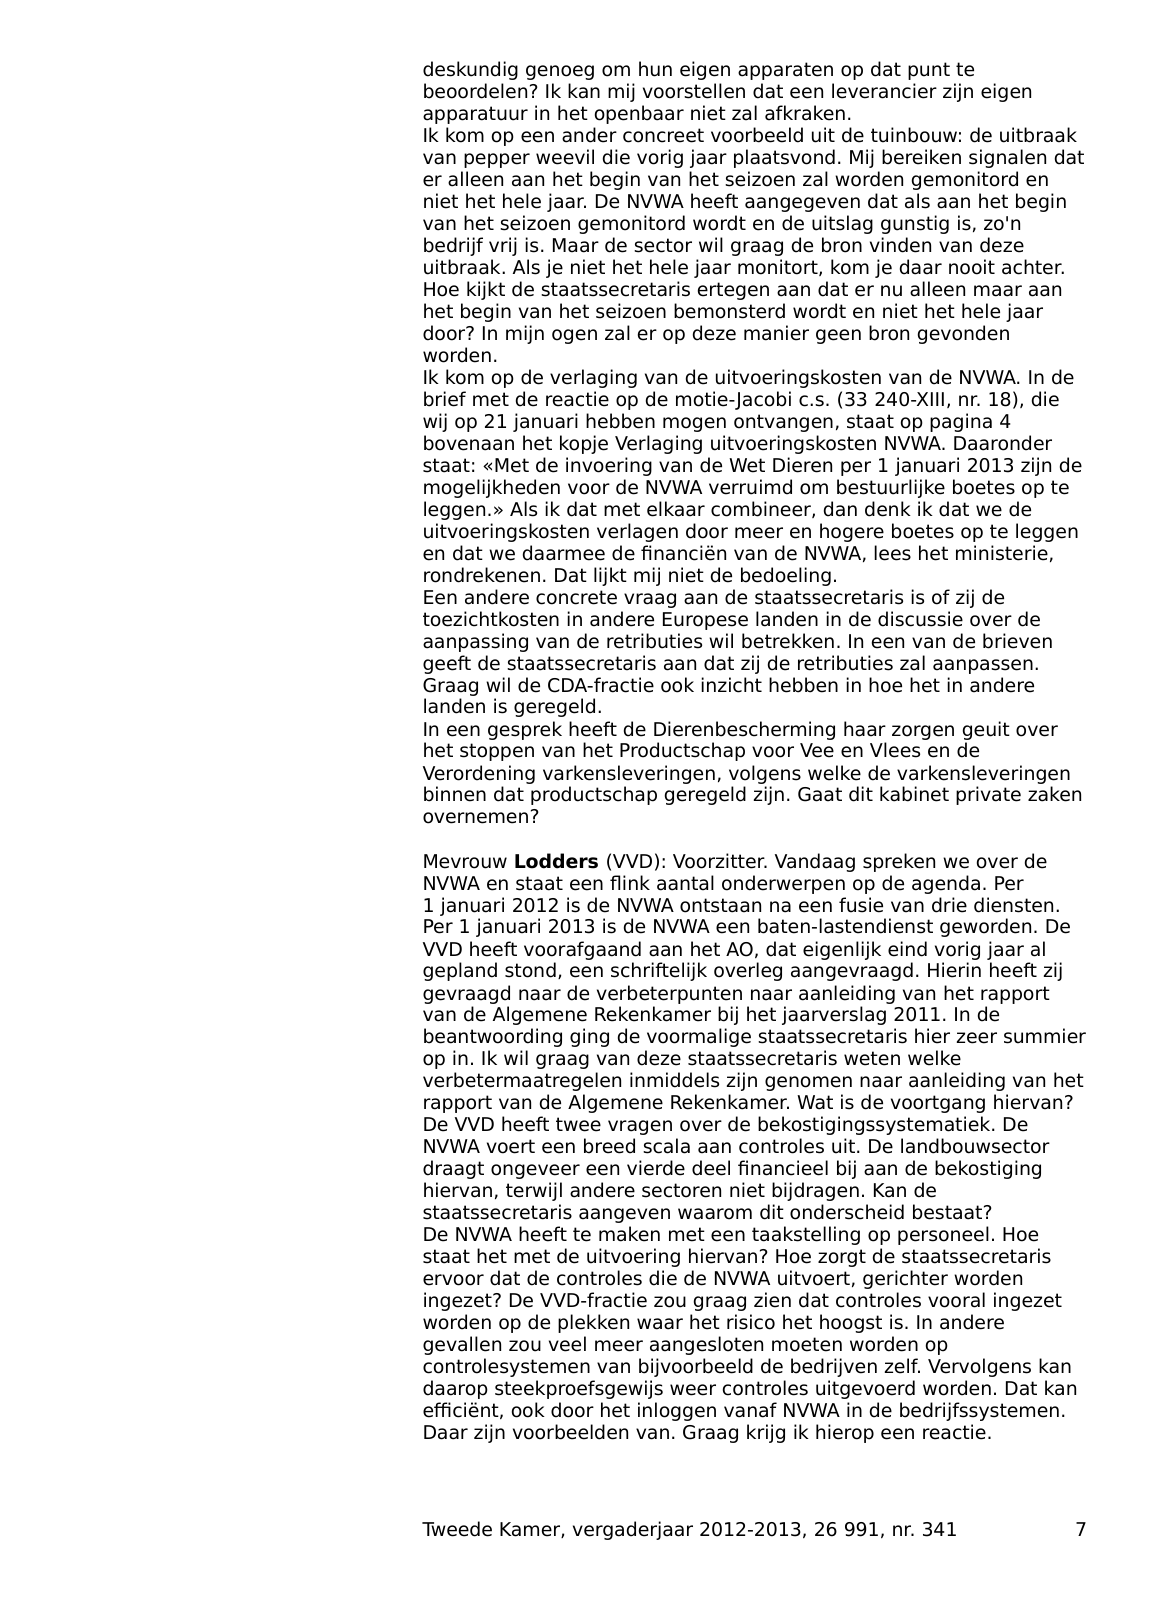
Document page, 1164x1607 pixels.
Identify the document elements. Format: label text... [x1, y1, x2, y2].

text De NVWA heeft te maken met een taakstelling op personeel. Hoe staat het met de uitvoering hiervan? Hoe zorgt de staatssecretaris ervoor dat de controles die de NVWA uitvoert, gerichter worden ingezet? De VVD-fractie zou graag zien dat controles vooral ingezet worden op de plekken waar het risico het hoogst is. In andere gevallen zou veel meer aangesloten moeten worden op controlesystemen van bijvoorbeeld de bedrijven zelf. Vervolgens kan daarop steekproefsgewijs weer controles uitgevoerd worden. Dat kan efficiënt, ook door het inloggen vanaf NVWA in de bedrijfssystemen. Daar zijn voorbeelden van. Graag krijg ik hierop een reactie. [422, 1224, 1087, 1444]
text Mevrouw Lodders (VVD): Voorzitter. Vandaag spreken we over de NVWA en staat een flink aantal onderwerpen op de agenda. Per 1 januari 2012 is de NVWA ontstaan na een fusie van drie diensten. Per 1 januari 2013 is de NVWA een baten-lastendienst geworden. De VVD heeft voorafgaand aan het AO, dat eigenlijk eind vorig jaar al gepland stond, een schriftelijk overleg aangevraagd. Hierin heeft zij gevraagd naar de verbeterpunten naar aanleiding van het rapport van de Algemene Rekenkamer bij het jaarverslag 2011. In de beantwoording ging de voormalige staatssecretaris hier zeer summier op in. Ik wil graag van deze staatssecretaris weten welke verbetermaatregelen inmiddels zijn genomen naar aanleiding van het rapport van de Algemene Rekenkamer. Wat is de voortgang hiervan? [422, 851, 1087, 1114]
text Een andere concrete vraag aan de staatssecretaris is of zij de toezichtkosten in andere Europese landen in de discussie over de aanpassing van de retributies wil betrekken. In een van de brieven geeft de staatssecretaris aan dat zij de retributies zal aanpassen. Graag wil de CDA-fractie ook inzicht hebben in hoe het in andere landen is geregeld. [422, 587, 1087, 718]
text In een gesprek heeft de Dierenbescherming haar zorgen geuit over het stoppen van het Productschap voor Vee en Vlees en de Verordening varkensleveringen, volgens welke de varkensleveringen binnen dat productschap geregeld zijn. Gaat dit kabinet private zaken overnemen? [422, 718, 1087, 828]
text De VVD heeft twee vragen over de bekostigingssystematiek. De NVWA voert een breed scala aan controles uit. De landbouwsector draagt ongeveer een vierde deel financieel bij aan de bekostiging hiervan, terwijl andere sectoren niet bijdragen. Kan de staatssecretaris aangeven waarom dit onderscheid bestaat? [422, 1114, 1087, 1224]
text Ik kom op een ander concreet voorbeeld uit de tuinbouw: de uitbraak van pepper weevil die vorig jaar plaatsvond. Mij bereiken signalen dat er alleen aan het begin van het seizoen zal worden gemonitord en niet het hele jaar. De NVWA heeft aangegeven dat als aan het begin van het seizoen gemonitord wordt en de uitslag gunstig is, zo'n bedrijf vrij is. Maar de sector wil graag de bron vinden van deze uitbraak. Als je niet het hele jaar monitort, kom je daar nooit achter. Hoe kijkt de staatssecretaris ertegen aan dat er nu alleen maar aan het begin van het seizoen bemonsterd wordt en niet het hele jaar door? In mijn ogen zal er op deze manier geen bron gevonden worden. [422, 125, 1087, 367]
text deskundig genoeg om hun eigen apparaten op dat punt te beoordelen? Ik kan mij voorstellen dat een leverancier zijn eigen apparatuur in het openbaar niet zal afkraken. [422, 59, 1087, 125]
text Ik kom op de verlaging van de uitvoeringskosten van de NVWA. In de brief met de reactie op de motie-Jacobi c.s. (33 240-XIII, nr. 18), die wij op 21 januari hebben mogen ontvangen, staat op pagina 4 bovenaan het kopje Verlaging uitvoeringskosten NVWA. Daaronder staat: «Met de invoering van de Wet Dieren per 1 januari 2013 zijn de mogelijkheden voor de NVWA verruimd om bestuurlijke boetes op te leggen.» Als ik dat met elkaar combineer, dan denk ik dat we de uitvoeringskosten verlagen door meer en hogere boetes op te leggen en dat we daarmee de financiën van de NVWA, lees het ministerie, rondrekenen. Dat lijkt mij niet de bedoeling. [422, 367, 1087, 587]
